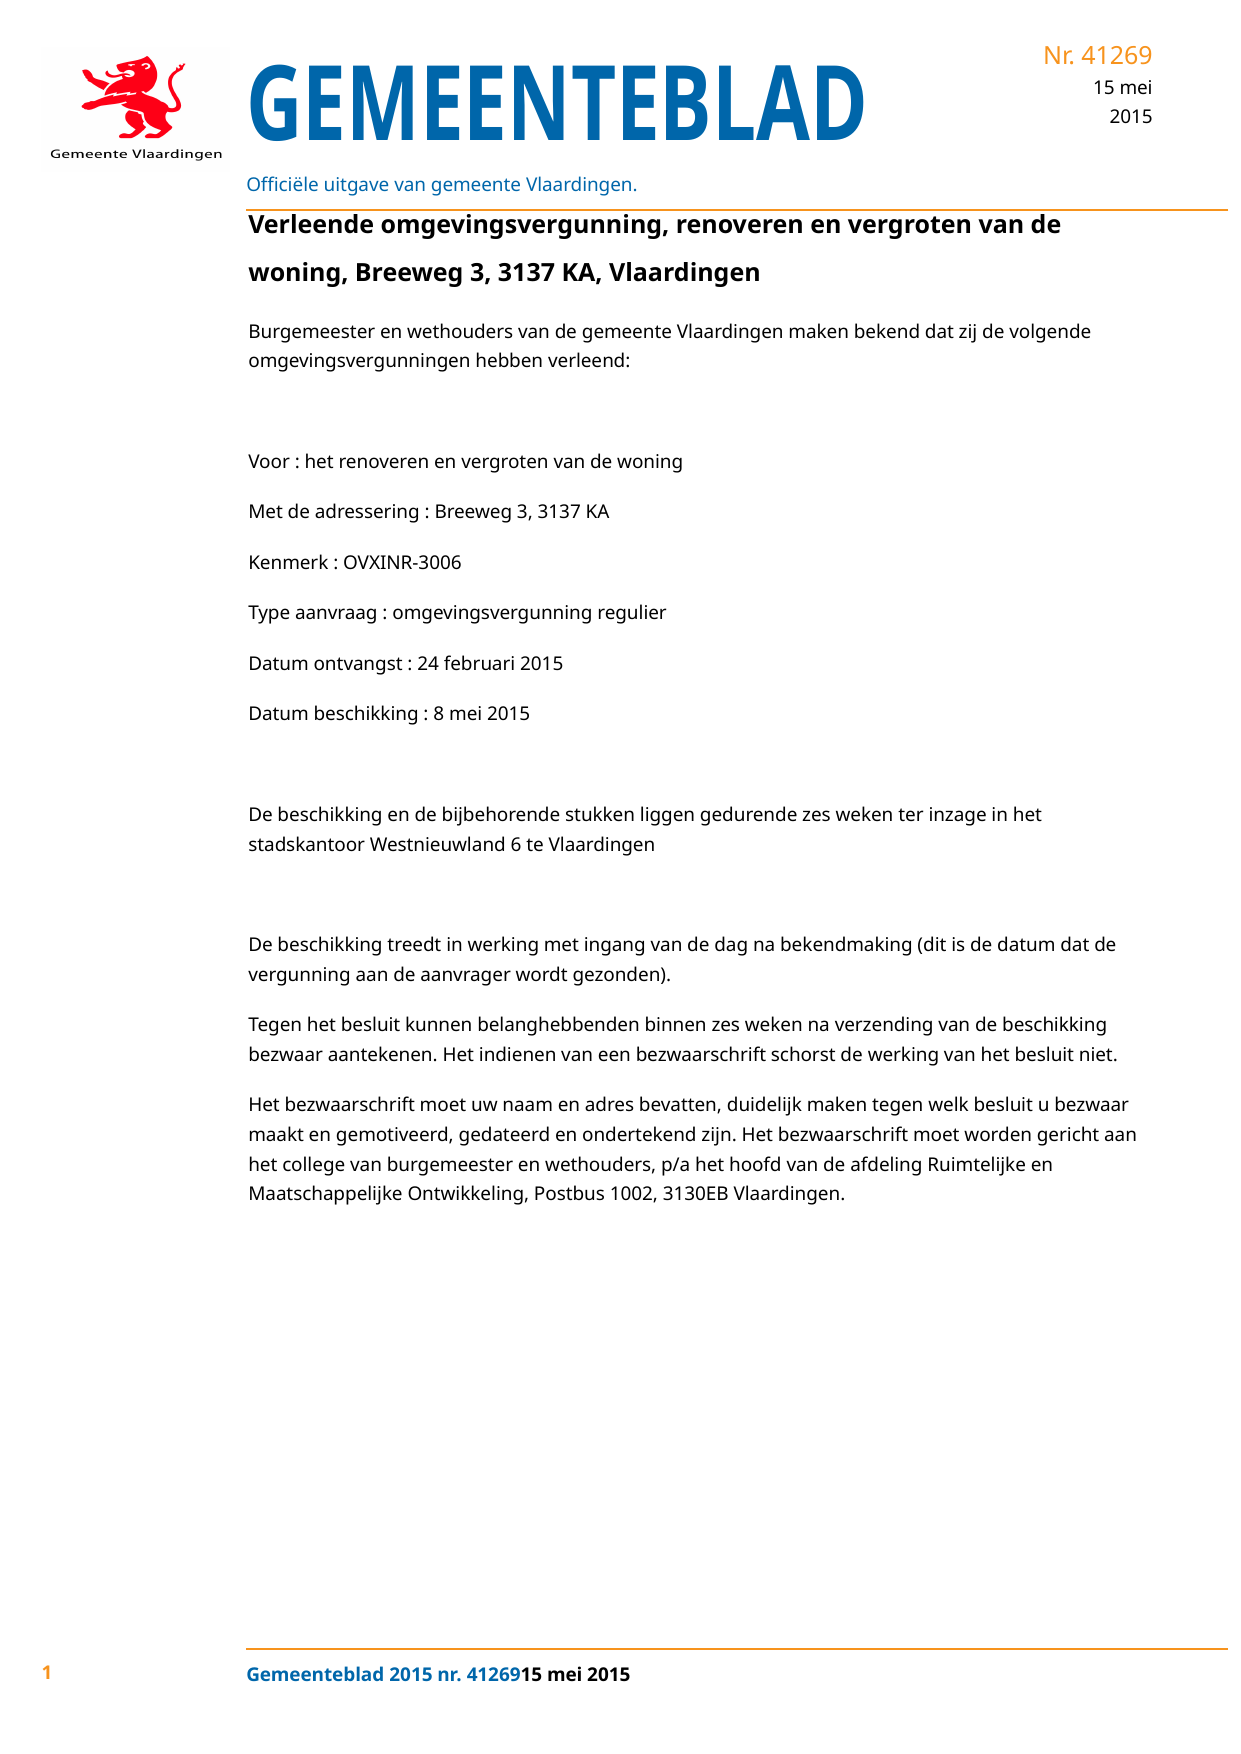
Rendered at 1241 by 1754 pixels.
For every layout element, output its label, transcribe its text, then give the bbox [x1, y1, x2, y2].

text Met de adressering : Breeweg 3, 3137 KA [248, 499, 1152, 524]
text Type aanvraag : omgevingsvergunning regulier [248, 599, 1152, 625]
text Burgemeester en wethouders van de gemeente Vlaardingen maken bekend dat zij de volgende omgevingsvergunningen hebben verleend: [248, 318, 1152, 373]
text Tegen het besluit kunnen belanghebbenden binnen zes weken na verzending van de beschikking bezwaar aantekenen. Het indienen van een bezwaarschrift schorst de werking van het besluit niet. [248, 1012, 1152, 1067]
text Datum beschikking : 8 mei 2015 [248, 700, 1152, 726]
text Het bezwaarschrift moet uw naam en adres bevatten, duidelijk maken tegen welk besluit u bezwaar maakt en gemotiveerd, gedateerd en ondertekend zijn. Het bezwaarschrift moet worden gericht aan het college van burgemeester en wethouders, p/a het hoofd van de afdeling Ruimtelijke en Maatschappelijke Ontwikkeling, Postbus 1002, 3130EB Vlaardingen. [248, 1092, 1152, 1206]
text De beschikking en de bijbehorende stukken liggen gedurende zes weken ter inzage in het stadskantoor Westnieuwland 6 te Vlaardingen [248, 801, 1152, 857]
picture [41, 47, 231, 172]
text De beschikking treedt in werking met ingang van de dag na bekendmaking (dit is de datum dat de vergunning aan de aanvrager wordt gezonden). [248, 932, 1152, 987]
text Kenmerk : OVXINR-3006 [248, 549, 1152, 575]
text Voor : het renoveren en vergroten van de woning [248, 448, 1152, 474]
text Datum ontvangst : 24 februari 2015 [248, 650, 1152, 676]
text Verleende omgevingsvergunning, renoveren en vergroten van de woning, Breeweg 3, 3137 KA, Vlaardingen [248, 211, 1152, 288]
